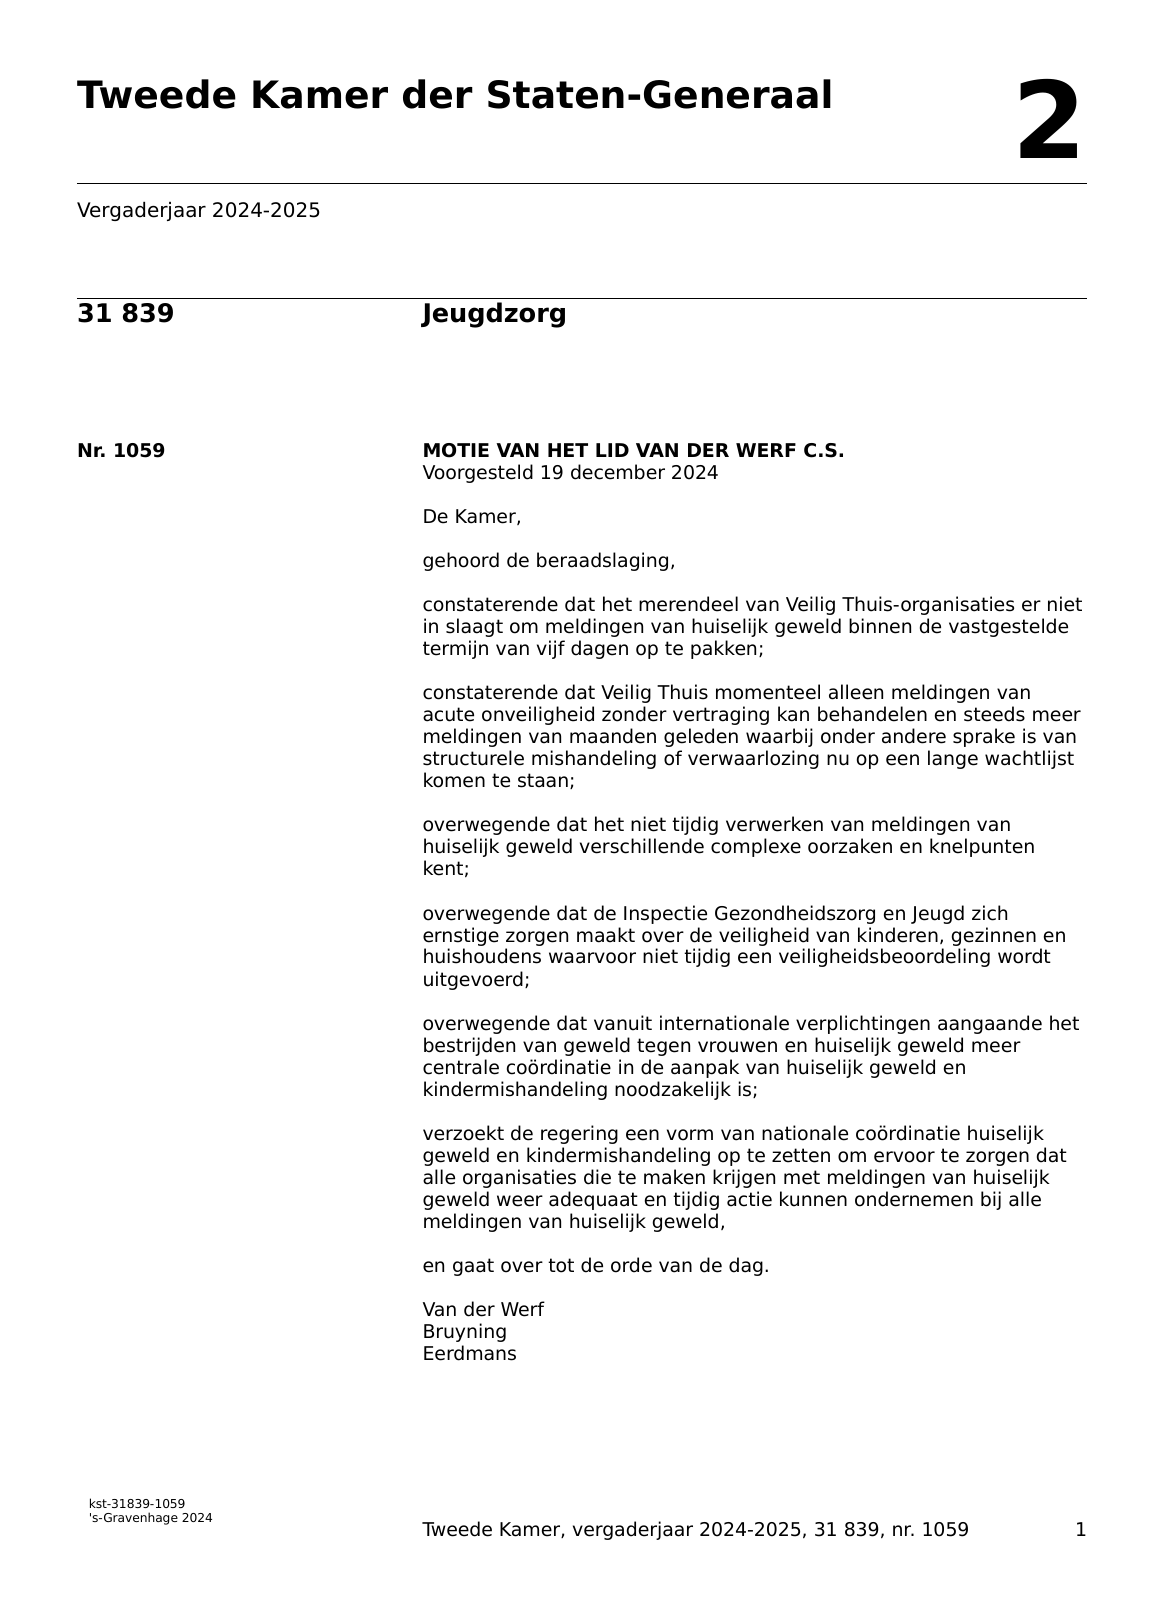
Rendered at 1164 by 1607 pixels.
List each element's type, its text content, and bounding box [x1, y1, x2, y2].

text De Kamer, [422, 506, 1087, 528]
text Voorgesteld 19 december 2024 [422, 462, 1087, 484]
table_cell Vergaderjaar 2024-2025 [77, 184, 1087, 298]
table_header Tweede Kamer der Staten-Generaal [77, 59, 886, 183]
text overwegende dat de Inspectie Gezondheidszorg en Jeugd zich ernstige zorgen maakt over de veiligheid van kinderen, gezinnen en huishoudens waarvoor niet tijdig een veiligheidsbeoordeling wordt uitgevoerd; [422, 902, 1087, 990]
text constaterende dat het merendeel van Veilig Thuis-organisaties er niet in slaagt om meldingen van huiselijk geweld binnen de vastgestelde termijn van vijf dagen op te pakken; [422, 594, 1087, 660]
text overwegende dat het niet tijdig verwerken van meldingen van huiselijk geweld verschillende complexe oorzaken en knelpunten kent; [422, 814, 1087, 880]
text Van der Werf [422, 1299, 1087, 1321]
text kst-31839-1059 [88, 1497, 323, 1511]
text overwegende dat vanuit internationale verplichtingen aangaande het bestrijden van geweld tegen vrouwen en huiselijk geweld meer centrale coördinatie in de aanpak van huiselijk geweld en kindermishandeling noodzakelijk is; [422, 1013, 1087, 1101]
text Eerdmans [422, 1343, 1087, 1365]
subtitle 31 839 Jeugdzorg [77, 299, 1087, 329]
subtitle Nr. 1059 MOTIE VAN HET LID VAN DER WERF C.S. [77, 440, 1087, 462]
text en gaat over tot de orde van de dag. [422, 1255, 1087, 1277]
text constaterende dat Veilig Thuis momenteel alleen meldingen van acute onveiligheid zonder vertraging kan behandelen en steeds meer meldingen van maanden geleden waarbij onder andere sprake is van structurele mishandeling of verwaarlozing nu op een lange wachtlijst komen te staan; [422, 682, 1087, 792]
text Bruyning [422, 1321, 1087, 1343]
text 's-Gravenhage 2024 [88, 1511, 323, 1525]
text gehoord de beraadslaging, [422, 550, 1087, 572]
text verzoekt de regering een vorm van nationale coördinatie huiselijk geweld en kindermishandeling op te zetten om ervoor te zorgen dat alle organisaties die te maken krijgen met meldingen van huiselijk geweld weer adequaat en tijdig actie kunnen ondernemen bij alle meldingen van huiselijk geweld, [422, 1123, 1087, 1233]
table_header 2 [886, 59, 1087, 183]
